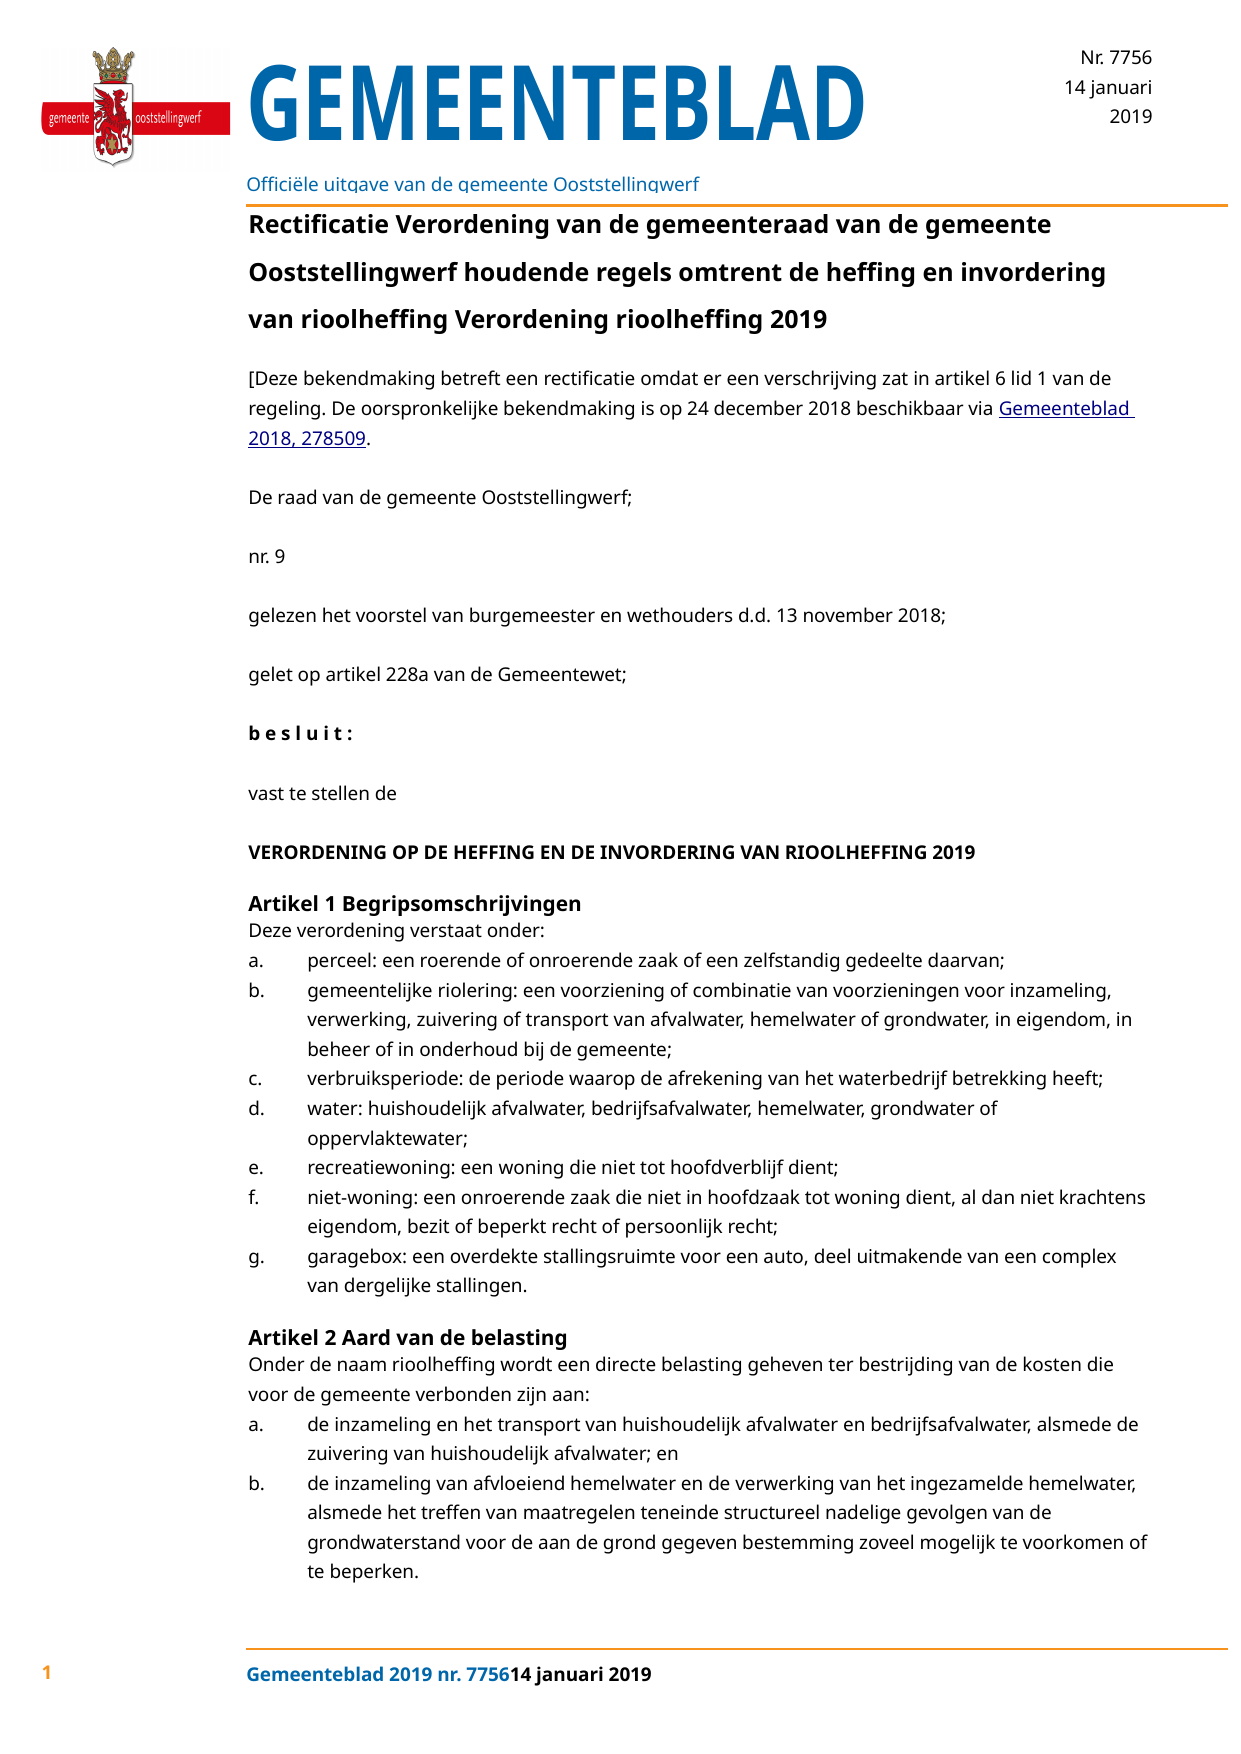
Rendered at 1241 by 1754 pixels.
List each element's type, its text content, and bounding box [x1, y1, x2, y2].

list de inzameling en het transport van huishoudelijk afvalwater en bedrijfsafvalwater, alsmede de zuivering van huishoudelijk afvalwater; en [248, 1411, 1152, 1466]
list gemeentelijke riolering: een voorziening of combinatie van voorzieningen voor inzameling, verwerking, zuivering of transport van afvalwater, hemelwater of grondwater, in eigendom, in beheer of in onderhoud bij de gemeente; [248, 977, 1152, 1062]
text VERORDENING OP DE HEFFING EN DE INVORDERING VAN RIOOLHEFFING 2019 [248, 839, 1152, 864]
list garagebox: een overdekte stallingsruimte voor een auto, deel uitmakende van een complex van dergelijke stallingen. [248, 1243, 1152, 1298]
text Artikel 1 Begripsomschrijvingen [248, 889, 1152, 918]
text gelet op artikel 228a van de Gemeentewet; [248, 661, 1152, 687]
list water: huishoudelijk afvalwater, bedrijfsafvalwater, hemelwater, grondwater of oppervlaktewater; [248, 1095, 1152, 1151]
list verbruiksperiode: de periode waarop de afrekening van het waterbedrijf betrekking heeft; [248, 1066, 1152, 1091]
text gelezen het voorstel van burgemeester en wethouders d.d. 13 november 2018; [248, 602, 1152, 628]
text Artikel 2 Aard van de belasting [248, 1323, 1152, 1352]
text [Deze bekendmaking betreft een rectificatie omdat er een verschrijving zat in artikel 6 lid 1 van de regeling. De oorspronkelijke bekendmaking is op 24 december 2018 beschikbaar via Gemeenteblad 2018, 278509. [248, 366, 1152, 450]
text Rectificatie Verordening van de gemeenteraad van de gemeente Ooststellingwerf houdende regels omtrent de heffing en invordering van rioolheffing Verordening rioolheffing 2019 [248, 207, 1152, 336]
text Deze verordening verstaat onder: [248, 918, 1152, 943]
list niet-woning: een onroerende zaak die niet in hoofdzaak tot woning dient, al dan niet krachtens eigendom, bezit of beperkt recht of persoonlijk recht; [248, 1184, 1152, 1239]
picture [41, 47, 231, 172]
text nr. 9 [248, 543, 1152, 569]
list de inzameling van afvloeiend hemelwater en de verwerking van het ingezamelde hemelwater, alsmede het treffen van maatregelen teneinde structureel nadelige gevolgen van de grondwaterstand voor de aan de grond gegeven bestemming zoveel mogelijk te voorkomen of te beperken. [248, 1470, 1152, 1584]
list recreatiewoning: een woning die niet tot hoofdverblijf dient; [248, 1154, 1152, 1180]
text vast te stellen de [248, 780, 1152, 805]
list perceel: een roerende of onroerende zaak of een zelfstandig gedeelte daarvan; [248, 947, 1152, 973]
text De raad van de gemeente Ooststellingwerf; [248, 484, 1152, 509]
text Onder de naam rioolheffing wordt een directe belasting geheven ter bestrijding van de kosten die voor de gemeente verbonden zijn aan: [248, 1352, 1152, 1407]
text b e s l u i t : [248, 721, 1152, 746]
